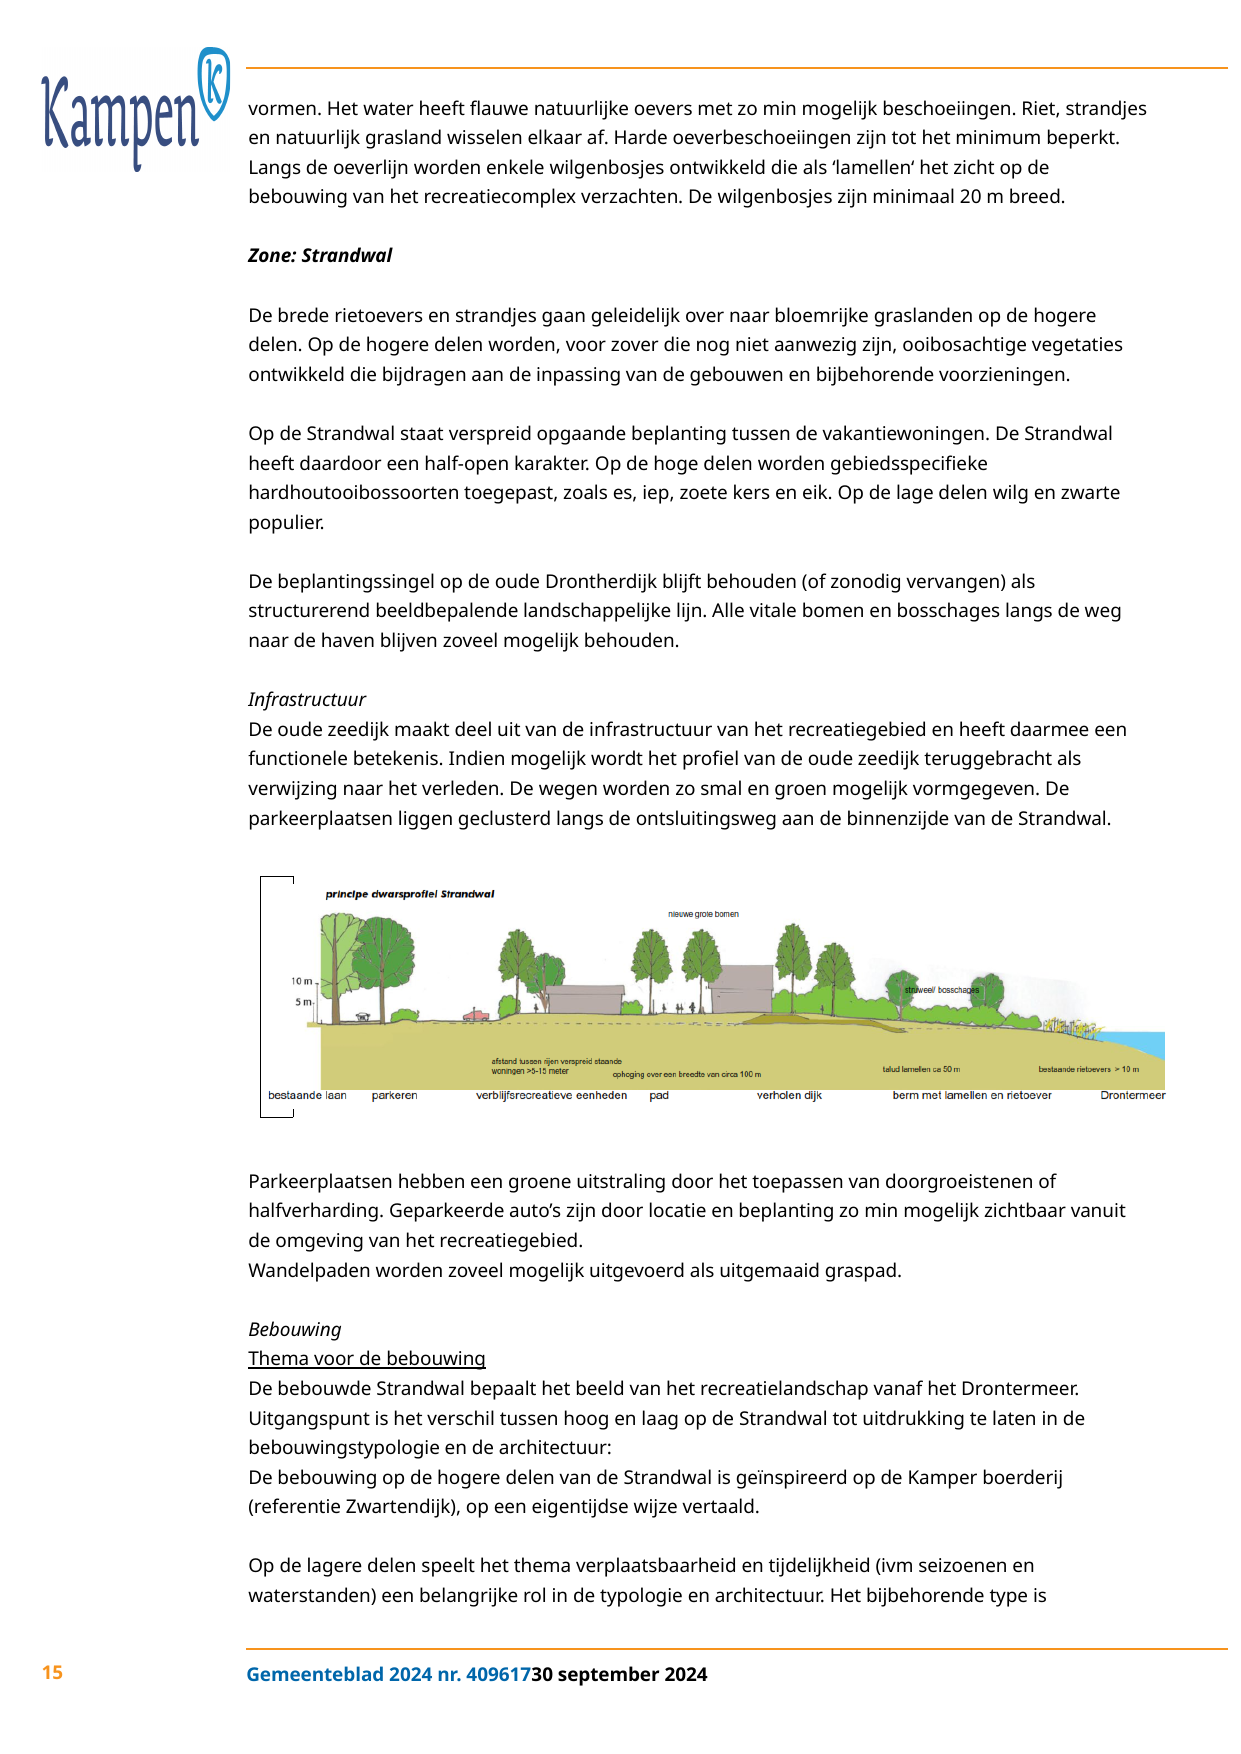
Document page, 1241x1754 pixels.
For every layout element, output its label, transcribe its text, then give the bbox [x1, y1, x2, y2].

text Op de Strandwal staat verspreid opgaande beplanting tussen de vakantiewoningen. De Strandwal heeft daardoor een half-open karakter. Op de hoge delen worden gebiedsspecifieke hardhoutooibossoorten toegepast, zoals es, iep, zoete kers en eik. Op de lage delen wilg en zwarte populier. [248, 420, 1152, 535]
text De brede rietoevers en strandjes gaan geleidelijk over naar bloemrijke graslanden op de hogere delen. Op de hogere delen worden, voor zover die nog niet aanwezig zijn, ooibosachtige vegetaties ontwikkeld die bijdragen aan de inpassing van de gebouwen en bijbehorende voorzieningen. [248, 302, 1152, 387]
text Zone: Strandwal [248, 243, 1152, 268]
text Thema voor de bebouwing [248, 1346, 1152, 1371]
picture [41, 47, 231, 172]
text Parkeerplaatsen hebben een groene uitstraling door het toepassen van doorgroeistenen of halfverharding. Geparkeerde auto’s zijn door locatie en beplanting zo min mogelijk zichtbaar vanuit de omgeving van het recreatiegebied. [248, 1168, 1152, 1253]
text Wandelpaden worden zoveel mogelijk uitgevoerd als uitgemaaid graspad. [248, 1257, 1152, 1282]
text Bebouwing [248, 1316, 1152, 1342]
text De bebouwing op de hogere delen van de Strandwal is geïnspireerd op de Kamper boerderij (referentie Zwartendijk), op een eigentijdse wijze vertaald. [248, 1464, 1152, 1519]
text De bebouwde Strandwal bepaalt het beeld van het recreatielandschap vanaf het Drontermeer. Uitgangspunt is het verschil tussen hoog en laag op de Strandwal tot uitdrukking te laten in de bebouwingstypologie en de architectuur: [248, 1375, 1152, 1460]
text Op de lagere delen speelt het thema verplaatsbaarheid en tijdelijkheid (ivm seizoenen en waterstanden) een belangrijke rol in de typologie en architectuur. Het bijbehorende type is [248, 1553, 1152, 1608]
picture [268, 884, 1173, 1109]
text De beplantingssingel op de oude Drontherdijk blijft behouden (of zonodig vervangen) als structurerend beeldbepalende landschappelijke lijn. Alle vitale bomen en bosschages langs de weg naar de haven blijven zoveel mogelijk behouden. [248, 568, 1152, 653]
text vormen. Het water heeft flauwe natuurlijke oevers met zo min mogelijk beschoeiingen. Riet, strandjes en natuurlijk grasland wisselen elkaar af. Harde oeverbeschoeiingen zijn tot het minimum beperkt. Langs de oeverlijn worden enkele wilgenbosjes ontwikkeld die als ‘lamellen‘ het zicht op de bebouwing van het recreatiecomplex verzachten. De wilgenbosjes zijn minimaal 20 m breed. [248, 95, 1152, 209]
text Infrastructuur [248, 686, 1152, 712]
text De oude zeedijk maakt deel uit van de infrastructuur van het recreatiegebied en heeft daarmee een functionele betekenis. Indien mogelijk wordt het profiel van de oude zeedijk teruggebracht als verwijzing naar het verleden. De wegen worden zo smal en groen mogelijk vormgegeven. De parkeerplaatsen liggen geclusterd langs de ontsluitingsweg aan de binnenzijde van de Strandwal. [248, 716, 1152, 831]
